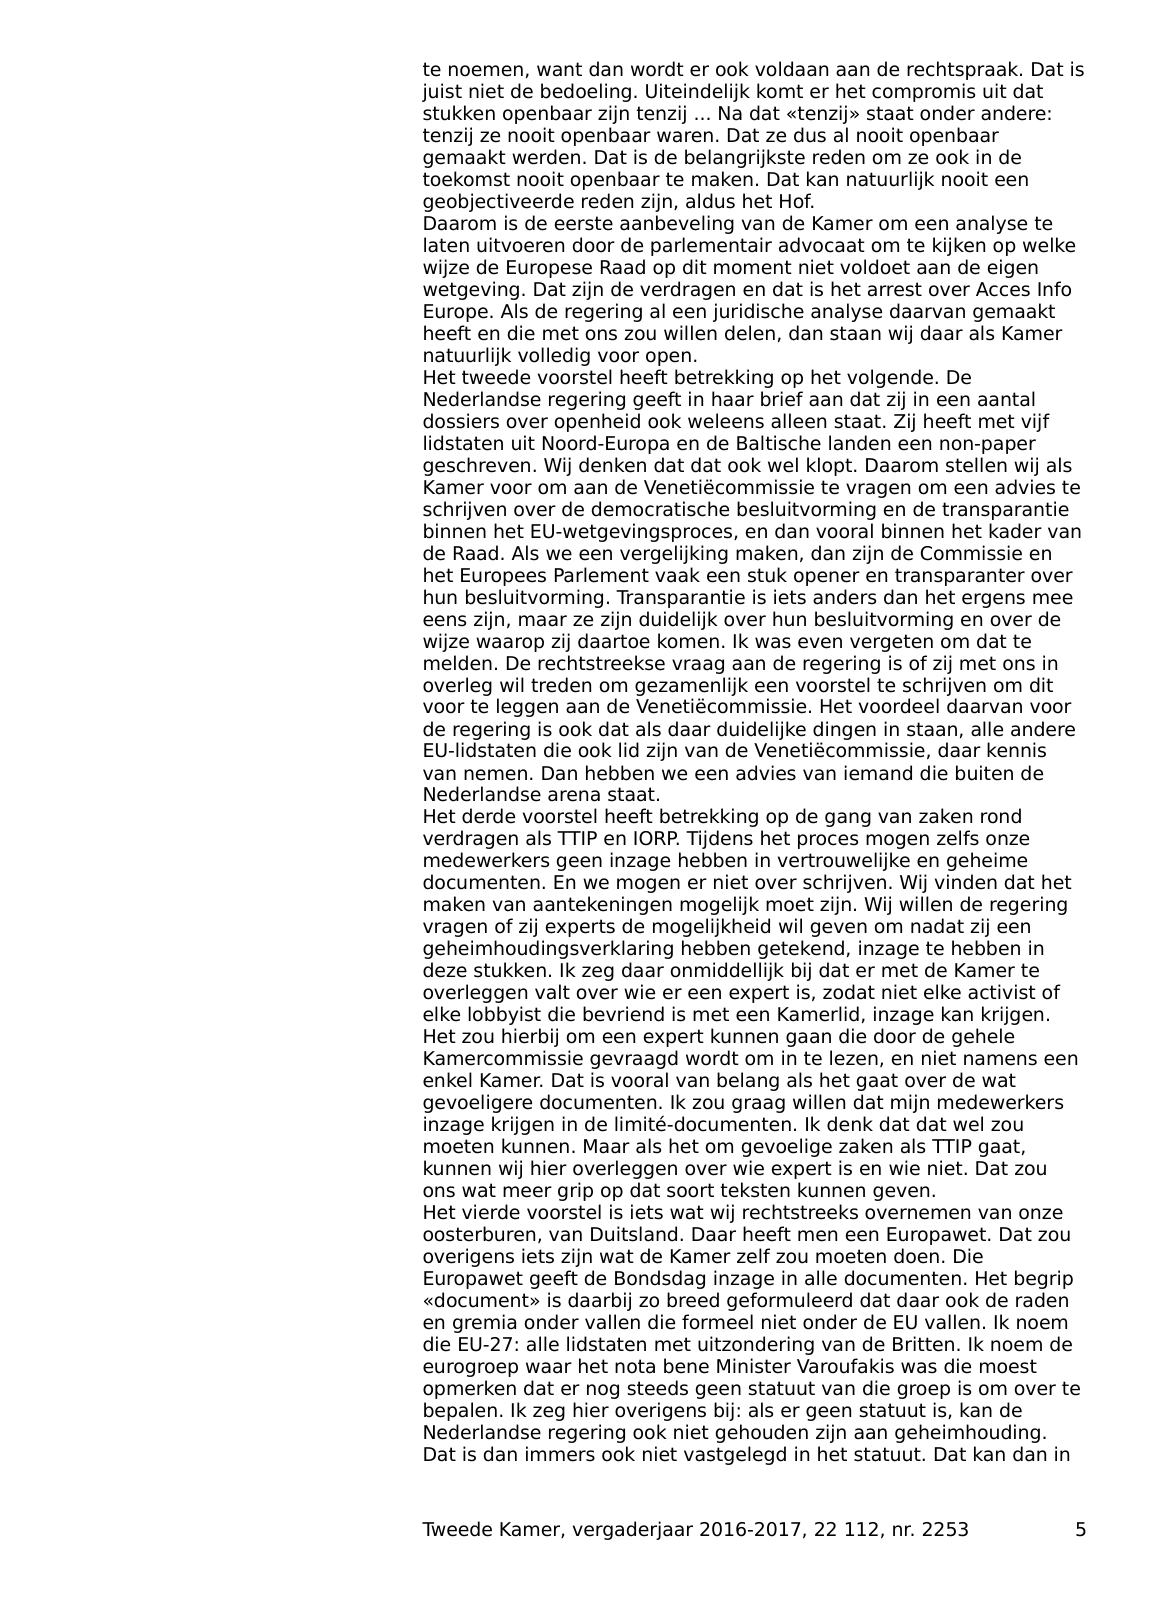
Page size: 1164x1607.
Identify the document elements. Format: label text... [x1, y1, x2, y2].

text te noemen, want dan wordt er ook voldaan aan de rechtspraak. Dat is juist niet de bedoeling. Uiteindelijk komt er het compromis uit dat stukken openbaar zijn tenzij ... Na dat «tenzij» staat onder andere: tenzij ze nooit openbaar waren. Dat ze dus al nooit openbaar gemaakt werden. Dat is de belangrijkste reden om ze ook in de toekomst nooit openbaar te maken. Dat kan natuurlijk nooit een geobjectiveerde reden zijn, aldus het Hof. [422, 59, 1087, 213]
text Het derde voorstel heeft betrekking op de gang van zaken rond verdragen als TTIP en IORP. Tijdens het proces mogen zelfs onze medewerkers geen inzage hebben in vertrouwelijke en geheime documenten. En we mogen er niet over schrijven. Wij vinden dat het maken van aantekeningen mogelijk moet zijn. Wij willen de regering vragen of zij experts de mogelijkheid wil geven om nadat zij een geheimhoudingsverklaring hebben getekend, inzage te hebben in deze stukken. Ik zeg daar onmiddellijk bij dat er met de Kamer te overleggen valt over wie er een expert is, zodat niet elke activist of elke lobbyist die bevriend is met een Kamerlid, inzage kan krijgen. Het zou hierbij om een expert kunnen gaan die door de gehele Kamercommissie gevraagd wordt om in te lezen, en niet namens een enkel Kamer. Dat is vooral van belang als het gaat over de wat gevoeligere documenten. Ik zou graag willen dat mijn medewerkers inzage krijgen in de limité-documenten. Ik denk dat dat wel zou moeten kunnen. Maar als het om gevoelige zaken als TTIP gaat, kunnen wij hier overleggen over wie expert is en wie niet. Dat zou ons wat meer grip op dat soort teksten kunnen geven. [422, 806, 1087, 1202]
text Het vierde voorstel is iets wat wij rechtstreeks overnemen van onze oosterburen, van Duitsland. Daar heeft men een Europawet. Dat zou overigens iets zijn wat de Kamer zelf zou moeten doen. Die Europawet geeft de Bondsdag inzage in alle documenten. Het begrip «document» is daarbij zo breed geformuleerd dat daar ook de raden en gremia onder vallen die formeel niet onder de EU vallen. Ik noem die EU-27: alle lidstaten met uitzondering van de Britten. Ik noem de eurogroep waar het nota bene Minister Varoufakis was die moest opmerken dat er nog steeds geen statuut van die groep is om over te bepalen. Ik zeg hier overigens bij: als er geen statuut is, kan de Nederlandse regering ook niet gehouden zijn aan geheimhouding. Dat is dan immers ook niet vastgelegd in het statuut. Dat kan dan in [422, 1202, 1087, 1466]
text Daarom is de eerste aanbeveling van de Kamer om een analyse te laten uitvoeren door de parlementair advocaat om te kijken op welke wijze de Europese Raad op dit moment niet voldoet aan de eigen wetgeving. Dat zijn de verdragen en dat is het arrest over Acces Info Europe. Als de regering al een juridische analyse daarvan gemaakt heeft en die met ons zou willen delen, dan staan wij daar als Kamer natuurlijk volledig voor open. [422, 213, 1087, 367]
text Het tweede voorstel heeft betrekking op het volgende. De Nederlandse regering geeft in haar brief aan dat zij in een aantal dossiers over openheid ook weleens alleen staat. Zij heeft met vijf lidstaten uit Noord-Europa en de Baltische landen een non-paper geschreven. Wij denken dat dat ook wel klopt. Daarom stellen wij als Kamer voor om aan de Venetiëcommissie te vragen om een advies te schrijven over de democratische besluitvorming en de transparantie binnen het EU-wetgevingsproces, en dan vooral binnen het kader van de Raad. Als we een vergelijking maken, dan zijn de Commissie en het Europees Parlement vaak een stuk opener en transparanter over hun besluitvorming. Transparantie is iets anders dan het ergens mee eens zijn, maar ze zijn duidelijk over hun besluitvorming en over de wijze waarop zij daartoe komen. Ik was even vergeten om dat te melden. De rechtstreekse vraag aan de regering is of zij met ons in overleg wil treden om gezamenlijk een voorstel te schrijven om dit voor te leggen aan de Venetiëcommissie. Het voordeel daarvan voor de regering is ook dat als daar duidelijke dingen in staan, alle andere EU-lidstaten die ook lid zijn van de Venetiëcommissie, daar kennis van nemen. Dan hebben we een advies van iemand die buiten de Nederlandse arena staat. [422, 367, 1087, 806]
